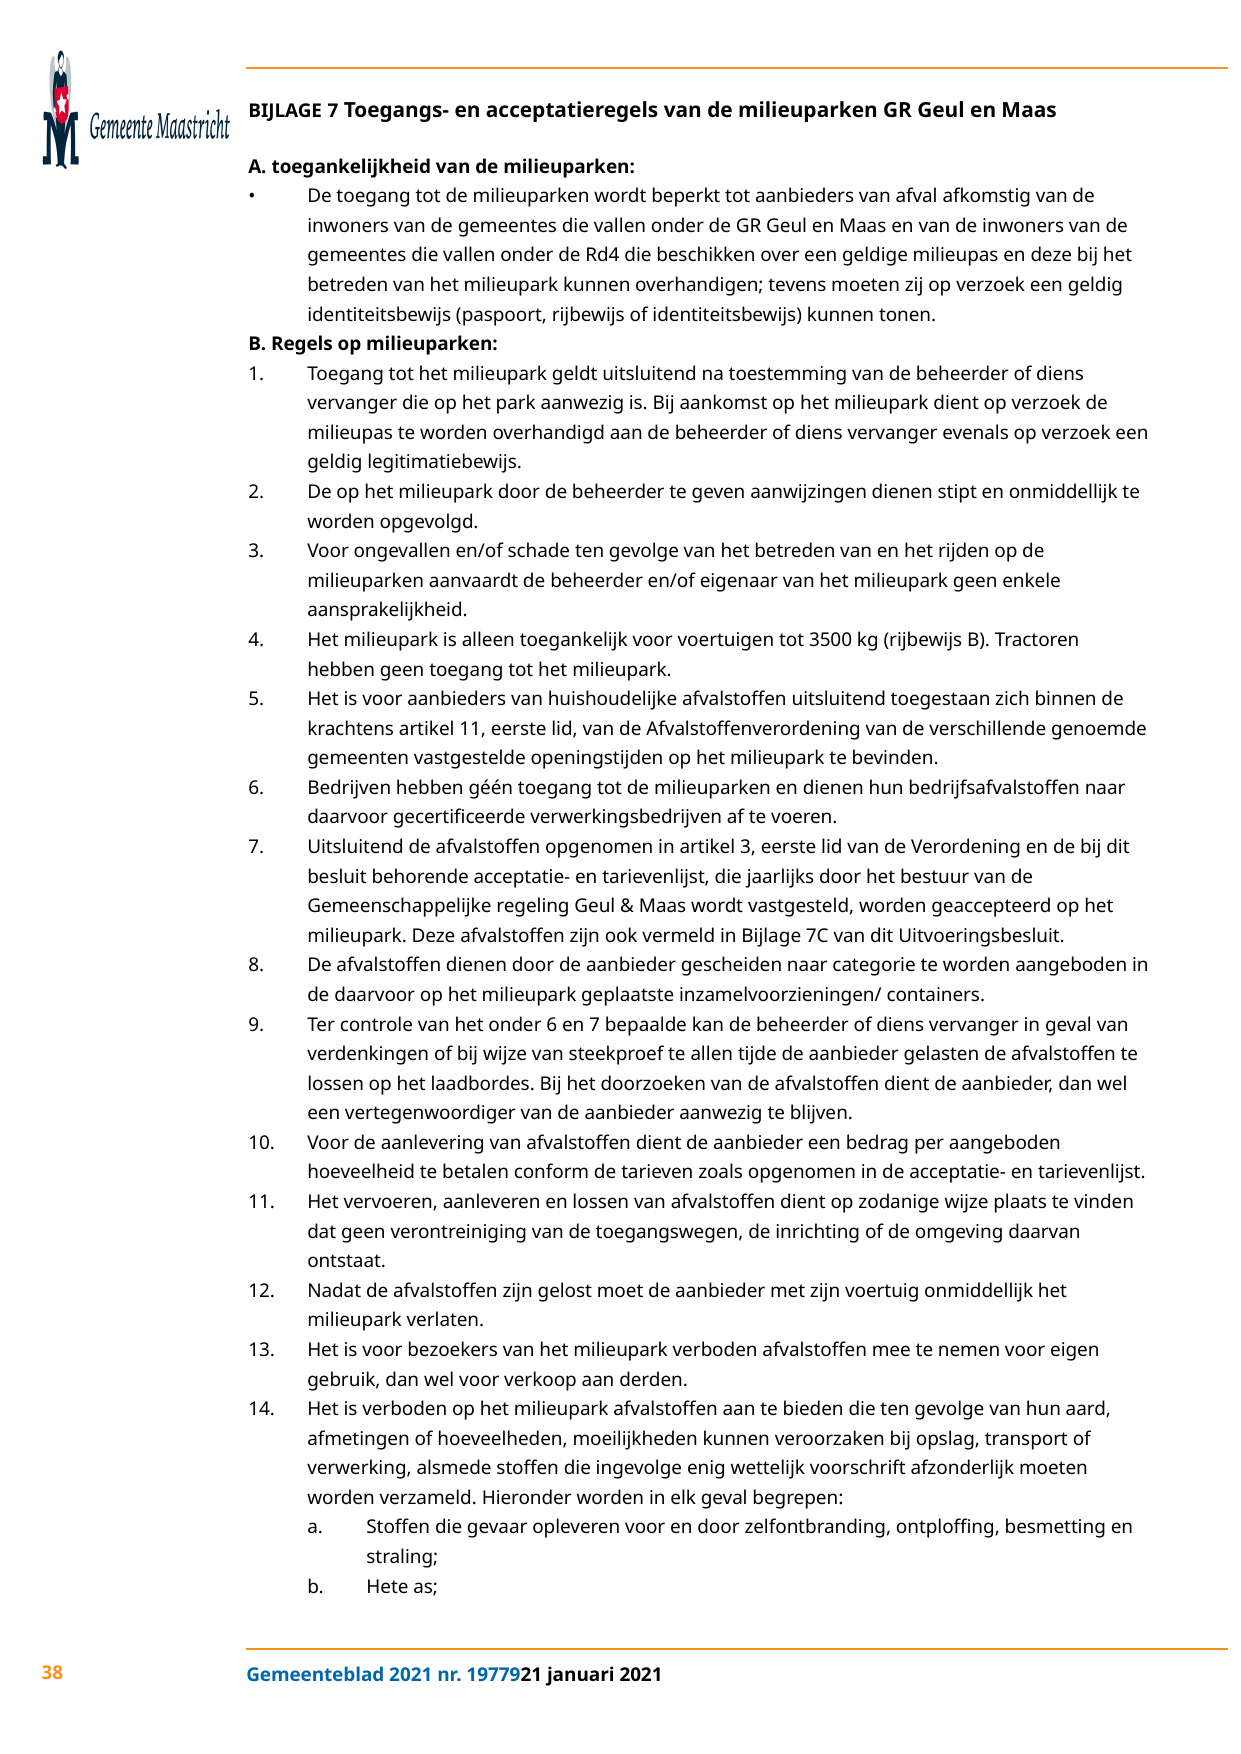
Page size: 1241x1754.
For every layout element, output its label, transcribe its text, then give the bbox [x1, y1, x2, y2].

list Het is voor bezoekers van het milieupark verboden afvalstoffen mee te nemen voor eigen gebruik, dan wel voor verkoop aan derden. [248, 1336, 1152, 1392]
list Toegang tot het milieupark geldt uitsluitend na toestemming van de beheerder of diens vervanger die op het park aanwezig is. Bij aankomst op het milieupark dient op verzoek de milieupas te worden overhandigd aan de beheerder of diens vervanger evenals op verzoek een geldig legitimatiebewijs. [248, 360, 1152, 474]
list Voor de aanlevering van afvalstoffen dient de aanbieder een bedrag per aangeboden hoeveelheid te betalen conform de tarieven zoals opgenomen in de acceptatie- en tarievenlijst. [248, 1129, 1152, 1184]
list Het milieupark is alleen toegankelijk voor voertuigen tot 3500 kg (rijbewijs B). Tractoren hebben geen toegang tot het milieupark. [248, 626, 1152, 682]
list Voor ongevallen en/of schade ten gevolge van het betreden van en het rijden op de milieuparken aanvaardt de beheerder en/of eigenaar van het milieupark geen enkele aansprakelijkheid. [248, 537, 1152, 622]
text B. Regels op milieuparken: [248, 330, 1152, 356]
list Hete as; [307, 1573, 1152, 1599]
list De toegang tot de milieuparken wordt beperkt tot aanbieders van afval afkomstig van de inwoners van de gemeentes die vallen onder de GR Geul en Maas en van de inwoners van de gemeentes die vallen onder de Rd4 die beschikken over een geldige milieupas en deze bij het betreden van het milieupark kunnen overhandigen; tevens moeten zij op verzoek een geldig identiteitsbewijs (paspoort, rijbewijs of identiteitsbewijs) kunnen tonen. [248, 182, 1152, 327]
text BIJLAGE 7 Toegangs- en acceptatieregels van de milieuparken GR Geul en Maas [248, 95, 1152, 123]
list Uitsluitend de afvalstoffen opgenomen in artikel 3, eerste lid van de Verordening en de bij dit besluit behorende acceptatie- en tarievenlijst, die jaarlijks door het bestuur van de Gemeenschappelijke regeling Geul & Maas wordt vastgesteld, worden geaccepteerd op het milieupark. Deze afvalstoffen zijn ook vermeld in Bijlage 7C van dit Uitvoeringsbesluit. [248, 833, 1152, 948]
list De afvalstoffen dienen door de aanbieder gescheiden naar categorie te worden aangeboden in de daarvoor op het milieupark geplaatste inzamelvoorzieningen/ containers. [248, 952, 1152, 1007]
list Ter controle van het onder 6 en 7 bepaalde kan de beheerder of diens vervanger in geval van verdenkingen of bij wijze van steekproef te allen tijde de aanbieder gelasten de afvalstoffen te lossen op het laadbordes. Bij het doorzoeken van de afvalstoffen dient de aanbieder, dan wel een vertegenwoordiger van de aanbieder aanwezig te blijven. [248, 1011, 1152, 1125]
list Het is voor aanbieders van huishoudelijke afvalstoffen uitsluitend toegestaan zich binnen de krachtens artikel 11, eerste lid, van de Afvalstoffenverordening van de verschillende genoemde gemeenten vastgestelde openingstijden op het milieupark te bevinden. [248, 685, 1152, 770]
list Bedrijven hebben géén toegang tot de milieuparken en dienen hun bedrijfsafvalstoffen naar daarvoor gecertificeerde verwerkingsbedrijven af te voeren. [248, 774, 1152, 829]
list Het is verboden op het milieupark afvalstoffen aan te bieden die ten gevolge van hun aard, afmetingen of hoeveelheden, moeilijkheden kunnen veroorzaken bij opslag, transport of verwerking, alsmede stoffen die ingevolge enig wettelijk voorschrift afzonderlijk moeten worden verzameld. Hieronder worden in elk geval begrepen: [248, 1395, 1152, 1510]
list Stoffen die gevaar opleveren voor en door zelfontbranding, ontploffing, besmetting en straling; [307, 1514, 1152, 1569]
list De op het milieupark door de beheerder te geven aanwijzingen dienen stipt en onmiddellijk te worden opgevolgd. [248, 478, 1152, 534]
list Nadat de afvalstoffen zijn gelost moet de aanbieder met zijn voertuig onmiddellijk het milieupark verlaten. [248, 1277, 1152, 1332]
picture [41, 47, 231, 172]
text A. toegankelijkheid van de milieuparken: [248, 153, 1152, 179]
list Het vervoeren, aanleveren en lossen van afvalstoffen dient op zodanige wijze plaats te vinden dat geen verontreiniging van de toegangswegen, de inrichting of de omgeving daarvan ontstaat. [248, 1188, 1152, 1273]
